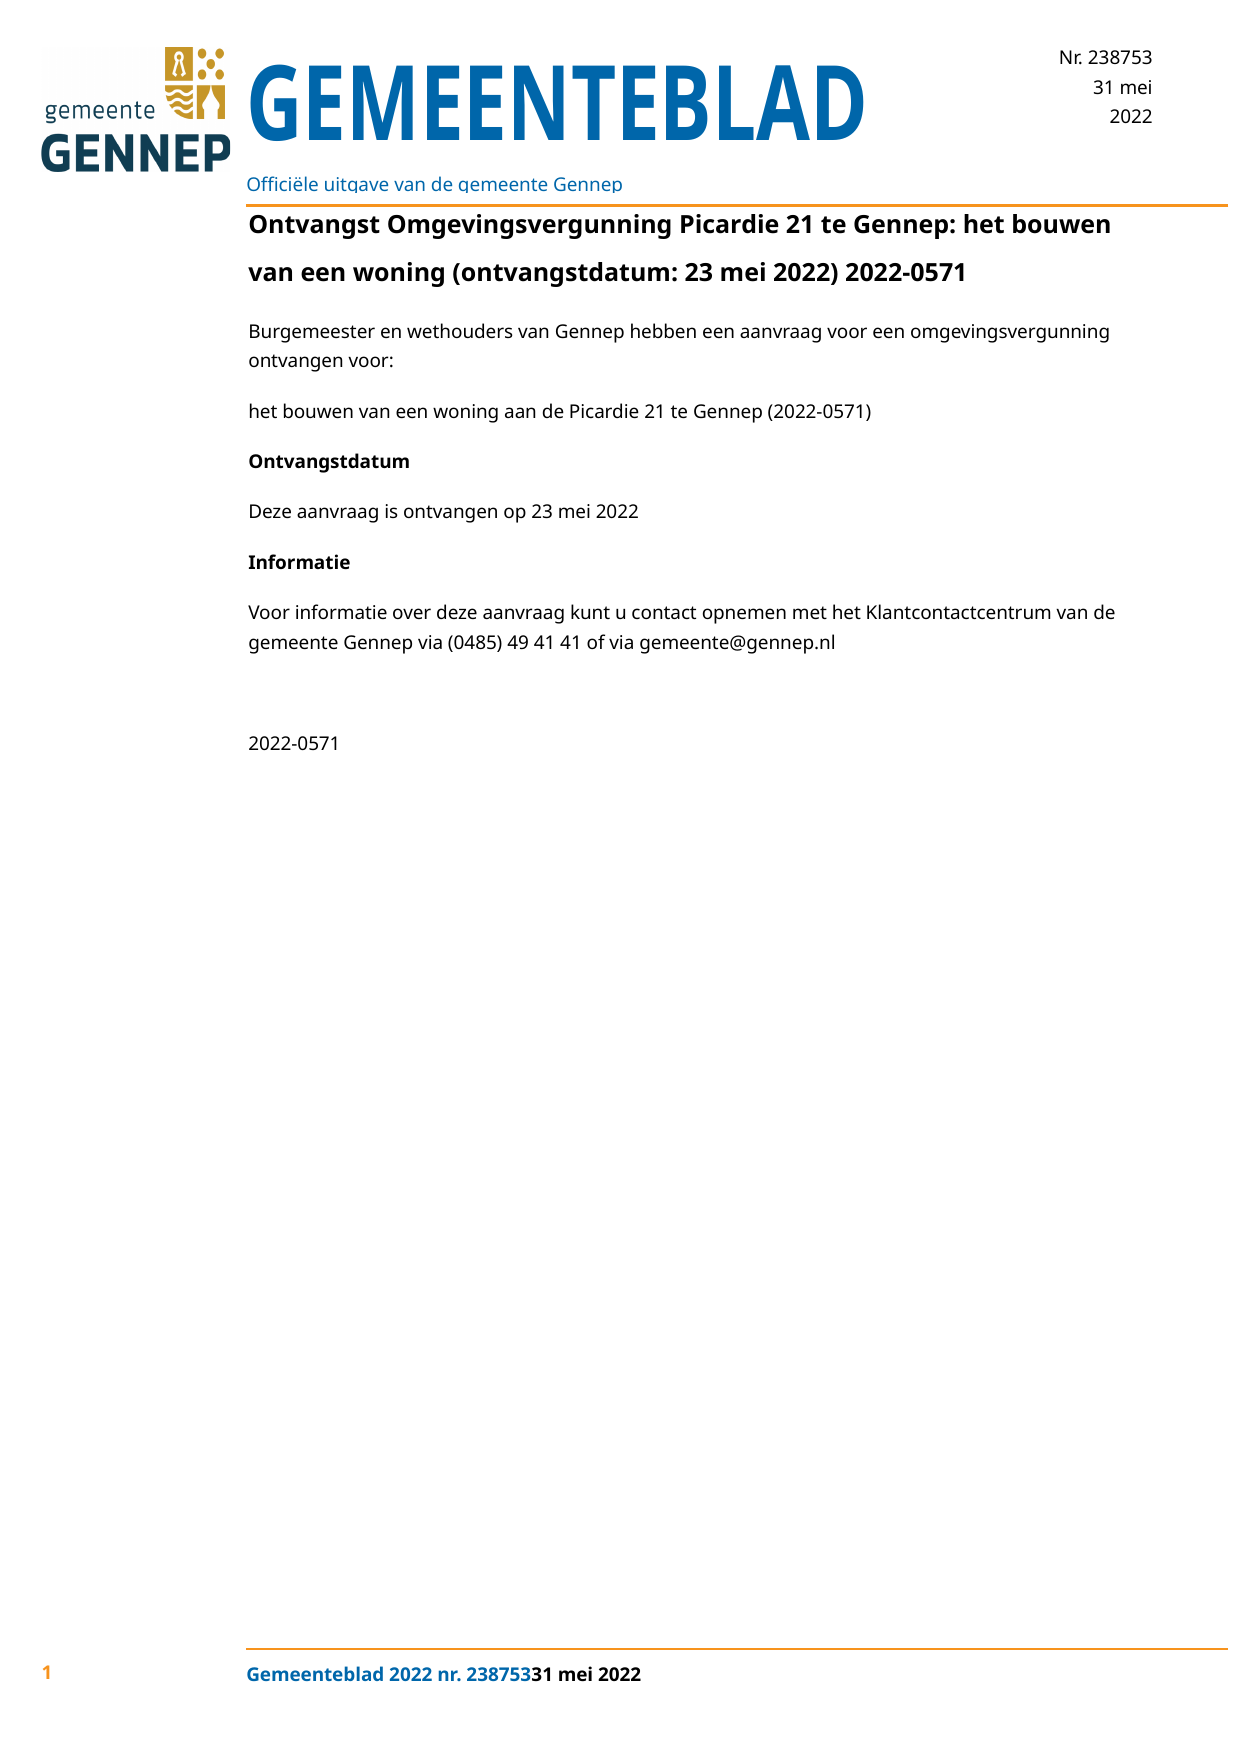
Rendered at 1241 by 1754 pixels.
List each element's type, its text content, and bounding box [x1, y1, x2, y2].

text Burgemeester en wethouders van Gennep hebben een aanvraag voor een omgevingsvergunning ontvangen voor: [248, 318, 1152, 373]
text het bouwen van een woning aan de Picardie 21 te Gennep (2022-0571) [248, 398, 1152, 424]
text Informatie [248, 549, 1152, 575]
text Ontvangst Omgevingsvergunning Picardie 21 te Gennep: het bouwen van een woning (ontvangstdatum: 23 mei 2022) 2022-0571 [248, 207, 1152, 288]
picture [41, 47, 231, 172]
text Voor informatie over deze aanvraag kunt u contact opnemen met het Klantcontactcentrum van de gemeente Gennep via (0485) 49 41 41 of via gemeente@gennep.nl [248, 599, 1152, 655]
text 2022-0571 [248, 730, 1152, 756]
text Deze aanvraag is ontvangen op 23 mei 2022 [248, 499, 1152, 524]
text Ontvangstdatum [248, 448, 1152, 474]
